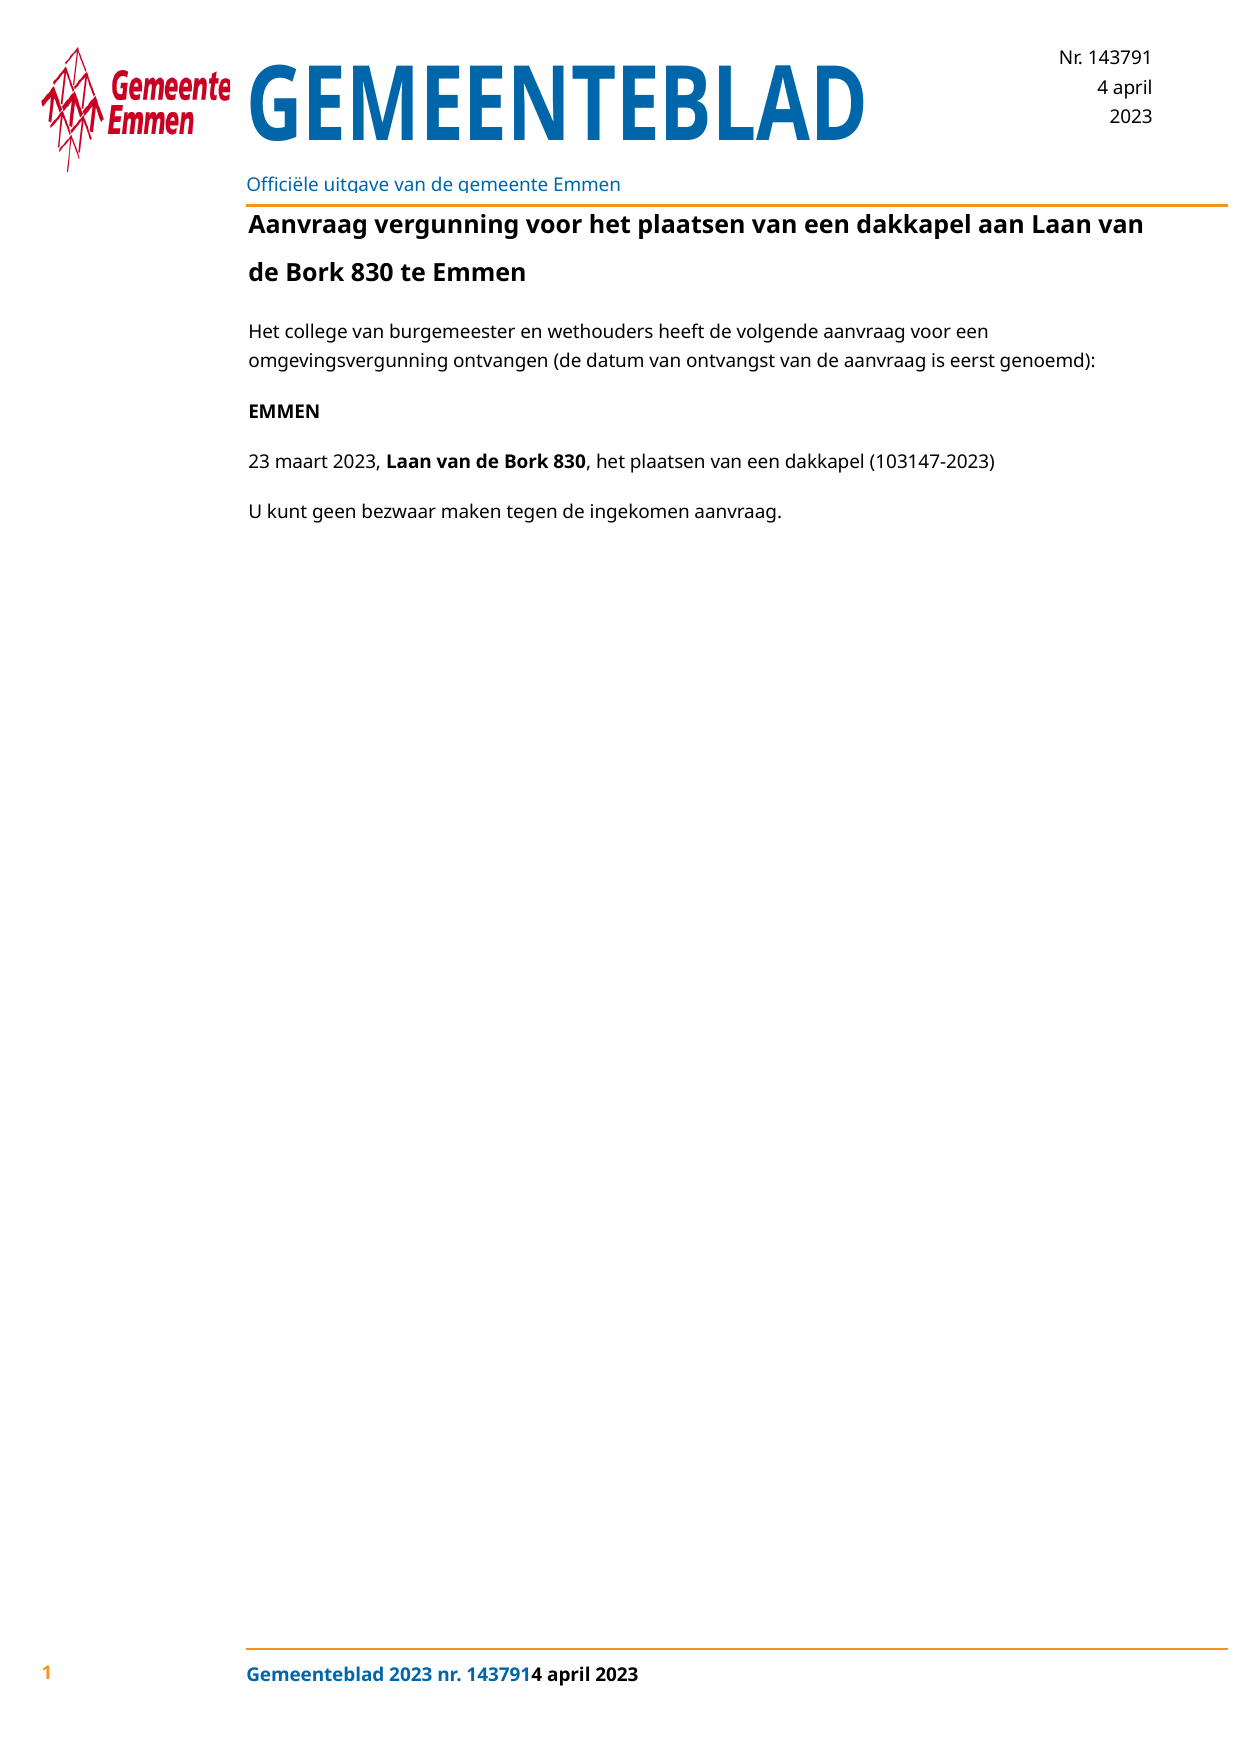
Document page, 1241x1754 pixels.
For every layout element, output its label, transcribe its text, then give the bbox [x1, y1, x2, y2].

text Aanvraag vergunning voor het plaatsen van een dakkapel aan Laan van de Bork 830 te Emmen [248, 207, 1152, 288]
text 23 maart 2023, Laan van de Bork 830, het plaatsen van een dakkapel (103147-2023) [248, 448, 1152, 474]
text Het college van burgemeester en wethouders heeft de volgende aanvraag voor een omgevingsvergunning ontvangen (de datum van ontvangst van de aanvraag is eerst genoemd): [248, 318, 1152, 373]
picture [41, 47, 231, 172]
text U kunt geen bezwaar maken tegen de ingekomen aanvraag. [248, 499, 1152, 524]
text EMMEN [248, 398, 1152, 424]
